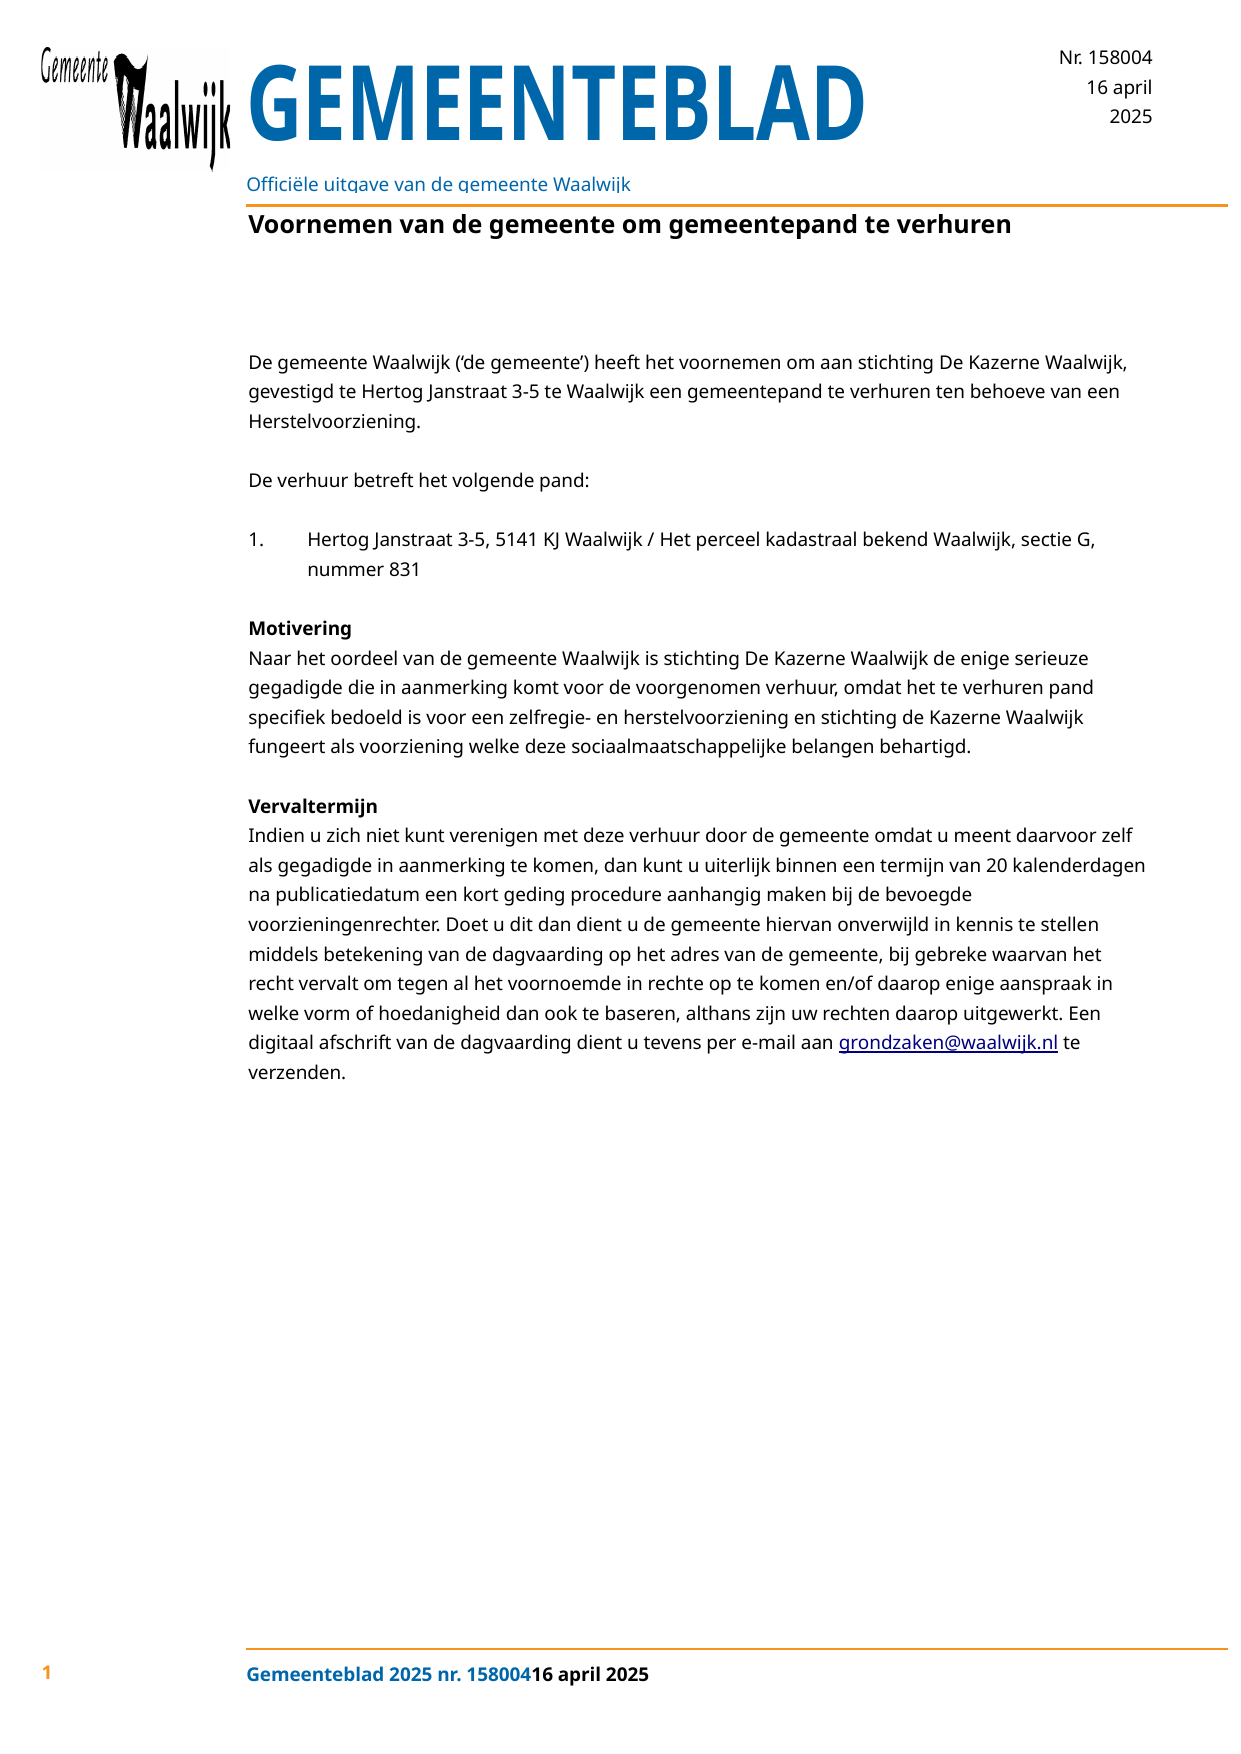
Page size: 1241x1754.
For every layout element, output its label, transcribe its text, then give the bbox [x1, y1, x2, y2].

text Indien u zich niet kunt verenigen met deze verhuur door de gemeente omdat u meent daarvoor zelf als gegadigde in aanmerking te komen, dan kunt u uiterlijk binnen een termijn van 20 kalenderdagen na publicatiedatum een kort geding procedure aanhangig maken bij de bevoegde voorzieningenrechter. Doet u dit dan dient u de gemeente hiervan onverwijld in kennis te stellen middels betekening van de dagvaarding op het adres van de gemeente, bij gebreke waarvan het recht vervalt om tegen al het voornoemde in rechte op te komen en/of daarop enige aanspraak in welke vorm of hoedanigheid dan ook te baseren, althans zijn uw rechten daarop uitgewerkt. Een digitaal afschrift van de dagvaarding dient u tevens per e-mail aan grondzaken@waalwijk.nl te verzenden. [248, 822, 1152, 1085]
text Voornemen van de gemeente om gemeentepand te verhuren [248, 207, 1152, 241]
list Hertog Janstraat 3-5, 5141 KJ Waalwijk / Het perceel kadastraal bekend Waalwijk, sectie G, nummer 831 [248, 527, 1152, 582]
text De verhuur betreft het volgende pand: [248, 467, 1152, 493]
text Motivering [248, 615, 1152, 641]
text Vervaltermijn [248, 793, 1152, 819]
text Naar het oordeel van de gemeente Waalwijk is stichting De Kazerne Waalwijk de enige serieuze gegadigde die in aanmerking komt voor de voorgenomen verhuur, omdat het te verhuren pand specifiek bedoeld is voor een zelfregie- en herstelvoorziening en stichting de Kazerne Waalwijk fungeert als voorziening welke deze sociaalmaatschappelijke belangen behartigd. [248, 645, 1152, 759]
picture [41, 47, 231, 172]
text De gemeente Waalwijk (‘de gemeente’) heeft het voornemen om aan stichting De Kazerne Waalwijk, gevestigd te Hertog Janstraat 3-5 te Waalwijk een gemeentepand te verhuren ten behoeve van een Herstelvoorziening. [248, 349, 1152, 434]
